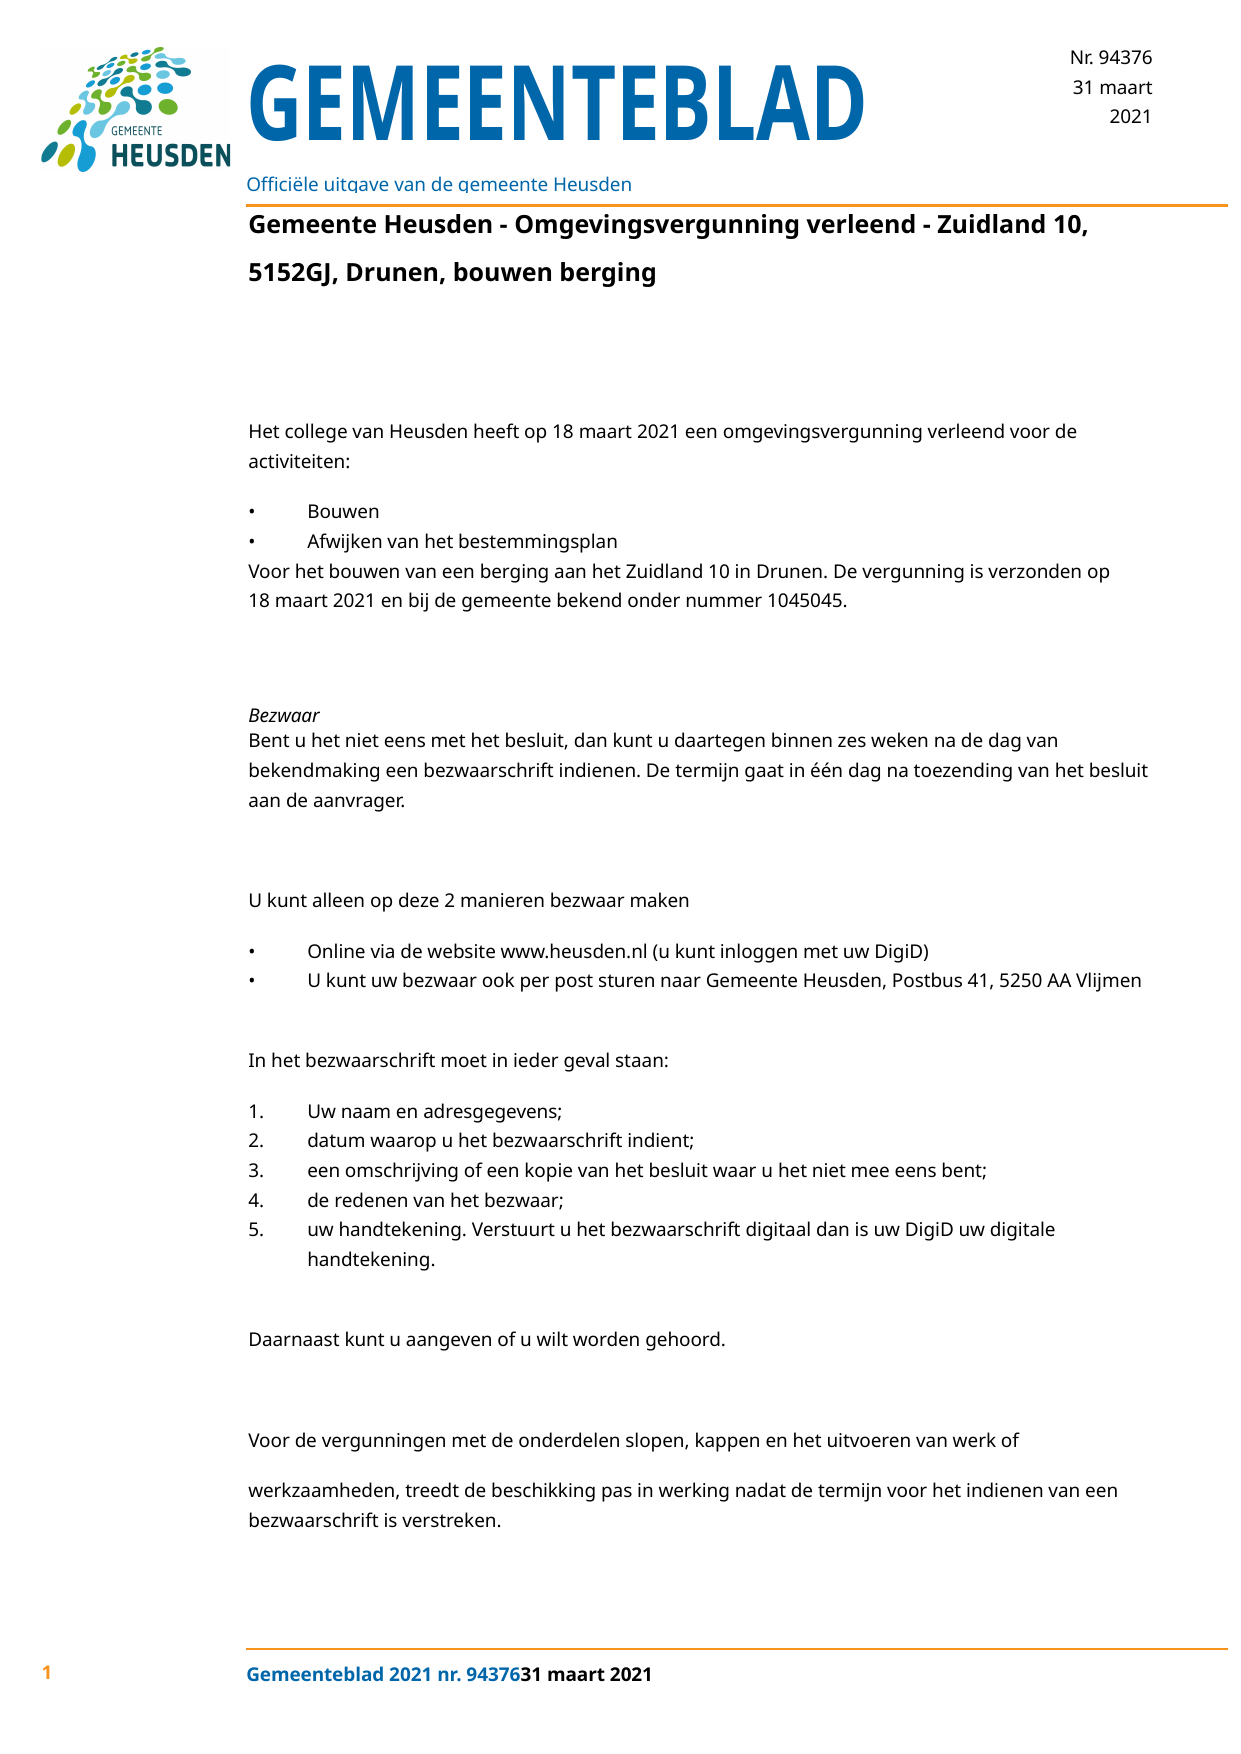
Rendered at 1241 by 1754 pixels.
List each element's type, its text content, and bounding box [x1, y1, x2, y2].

text Bezwaar [248, 702, 1152, 728]
text Het college van Heusden heeft op 18 maart 2021 een omgevingsvergunning verleend voor de activiteiten: [248, 419, 1152, 474]
list Bouwen [248, 499, 1152, 524]
list de redenen van het bezwaar; [248, 1187, 1152, 1212]
list uw handtekening. Verstuurt u het bezwaarschrift digitaal dan is uw DigiD uw digitale handtekening. [248, 1216, 1152, 1272]
text Gemeente Heusden - Omgevingsvergunning verleend - Zuidland 10, 5152GJ, Drunen, bouwen berging [248, 207, 1152, 288]
list Uw naam en adresgegevens; [248, 1098, 1152, 1124]
list een omschrijving of een kopie van het besluit waar u het niet mee eens bent; [248, 1157, 1152, 1183]
list U kunt uw bezwaar ook per post sturen naar Gemeente Heusden, Postbus 41, 5250 AA Vlijmen [248, 968, 1152, 993]
text Voor de vergunningen met de onderdelen slopen, kappen en het uitvoeren van werk of [248, 1427, 1152, 1452]
text In het bezwaarschrift moet in ieder geval staan: [248, 1048, 1152, 1073]
picture [41, 47, 231, 172]
list Afwijken van het bestemmingsplan [248, 528, 1152, 554]
text Bent u het niet eens met het besluit, dan kunt u daartegen binnen zes weken na de dag van bekendmaking een bezwaarschrift indienen. De termijn gaat in één dag na toezending van het besluit aan de aanvrager. [248, 728, 1152, 812]
list datum waarop u het bezwaarschrift indient; [248, 1128, 1152, 1153]
text Daarnaast kunt u aangeven of u wilt worden gehoord. [248, 1326, 1152, 1352]
text werkzaamheden, treedt de beschikking pas in werking nadat de termijn voor het indienen van een bezwaarschrift is verstreken. [248, 1477, 1152, 1532]
text U kunt alleen op deze 2 manieren bezwaar maken [248, 888, 1152, 913]
text Voor het bouwen van een berging aan het Zuidland 10 in Drunen. De vergunning is verzonden op 18 maart 2021 en bij de gemeente bekend onder nummer 1045045. [248, 558, 1152, 613]
list Online via de website www.heusden.nl (u kunt inloggen met uw DigiD) [248, 938, 1152, 964]
